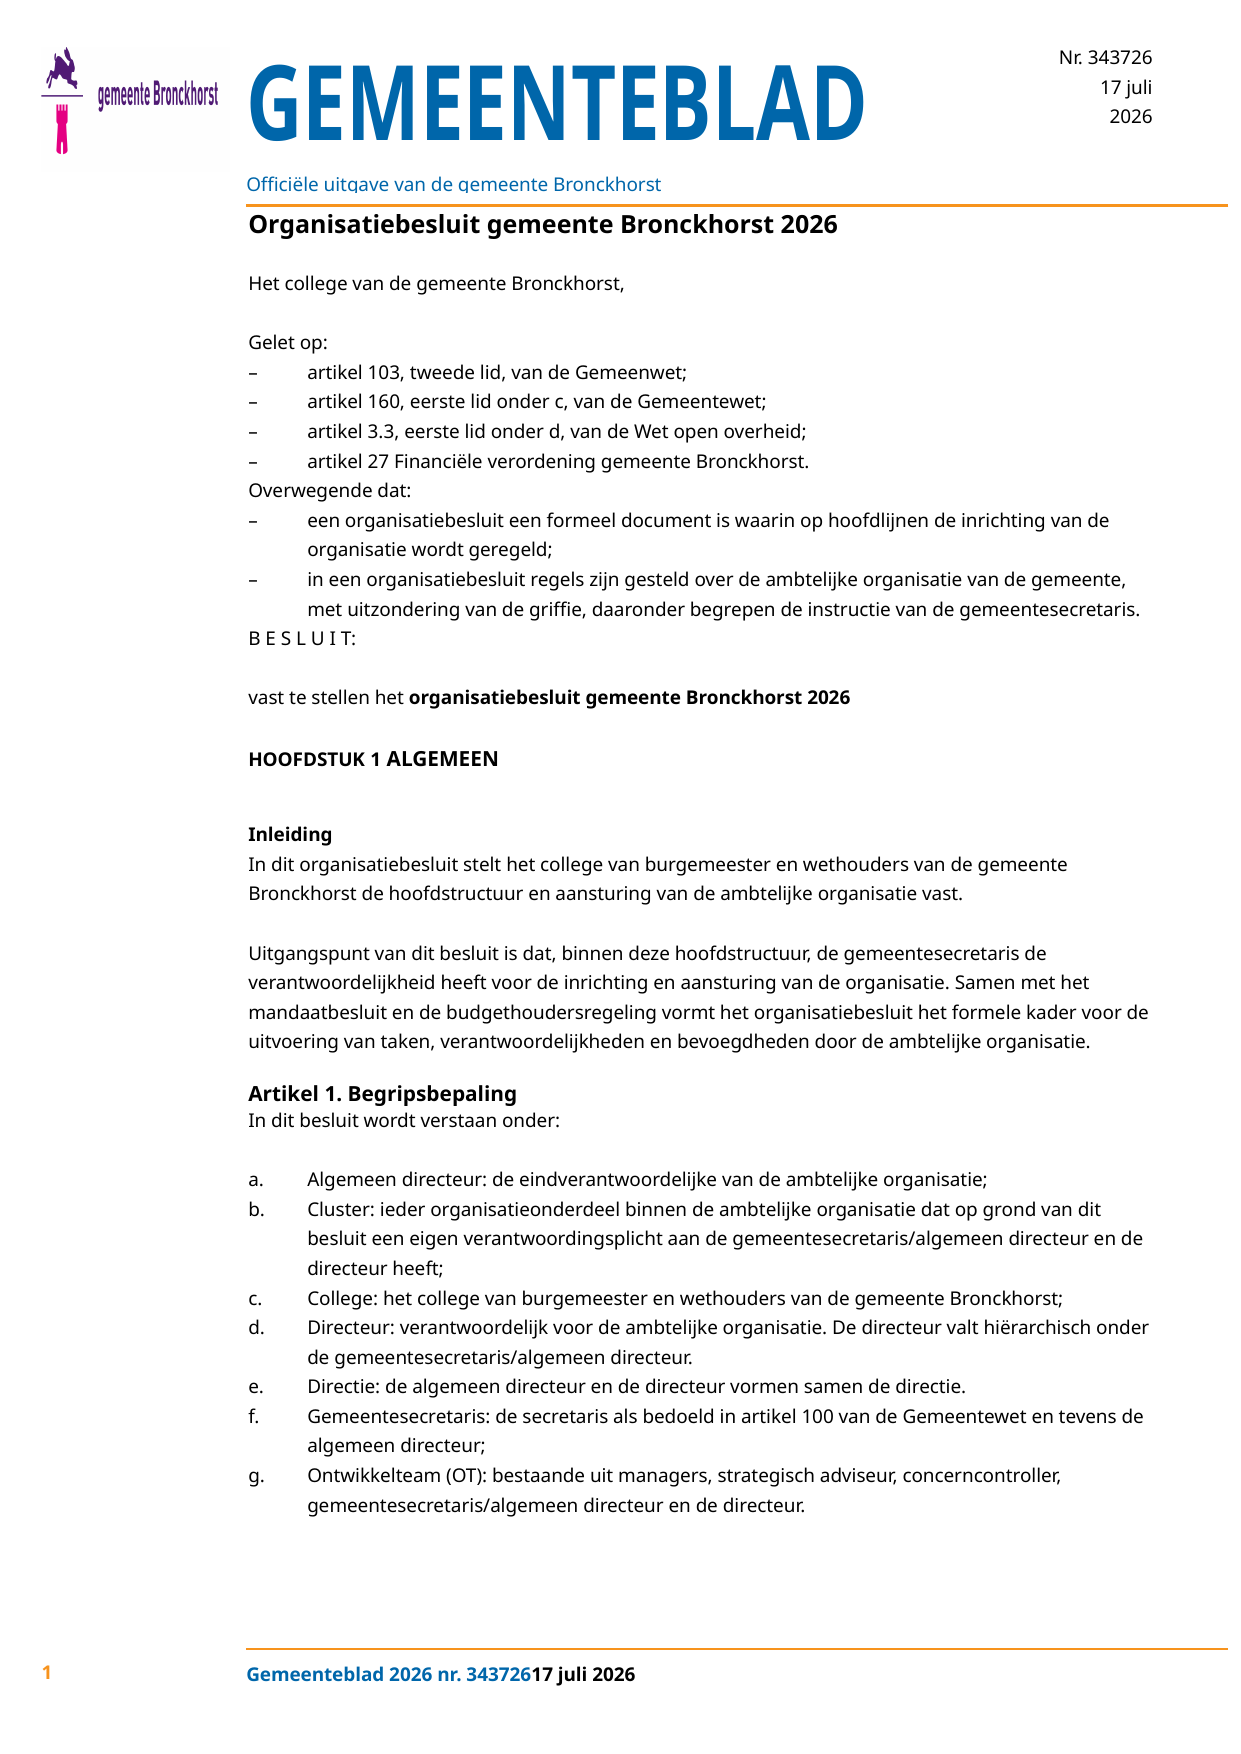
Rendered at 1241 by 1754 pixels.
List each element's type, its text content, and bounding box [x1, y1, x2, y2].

text Inleiding [248, 821, 1152, 847]
list Directie: de algemeen directeur en de directeur vormen samen de directie. [248, 1373, 1152, 1399]
list artikel 160, eerste lid onder c, van de Gemeentewet; [248, 389, 1152, 414]
list College: het college van burgemeester en wethouders van de gemeente Bronckhorst; [248, 1285, 1152, 1311]
list in een organisatiebesluit regels zijn gesteld over de ambtelijke organisatie van de gemeente, met uitzondering van de griffie, daaronder begrepen de instructie van de gemeentesecretaris. [248, 566, 1152, 621]
text B E S L U I T: [248, 625, 1152, 651]
list Directeur: verantwoordelijk voor de ambtelijke organisatie. De directeur valt hiërarchisch onder de gemeentesecretaris/algemeen directeur. [248, 1314, 1152, 1370]
text Artikel 1. Begripsbepaling [248, 1079, 1152, 1107]
text In dit besluit wordt verstaan onder: [248, 1107, 1152, 1133]
list artikel 103, tweede lid, van de Gemeenwet; [248, 359, 1152, 385]
text In dit organisatiebesluit stelt het college van burgemeester en wethouders van de gemeente Bronckhorst de hoofdstructuur en aansturing van de ambtelijke organisatie vast. [248, 851, 1152, 906]
list Cluster: ieder organisatieonderdeel binnen de ambtelijke organisatie dat op grond van dit besluit een eigen verantwoordingsplicht aan de gemeentesecretaris/algemeen directeur en de directeur heeft; [248, 1196, 1152, 1281]
text Gelet op: [248, 329, 1152, 355]
picture [41, 47, 231, 172]
list artikel 3.3, eerste lid onder d, van de Wet open overheid; [248, 418, 1152, 444]
list een organisatiebesluit een formeel document is waarin op hoofdlijnen de inrichting van de organisatie wordt geregeld; [248, 507, 1152, 562]
text Het college van de gemeente Bronckhorst, [248, 270, 1152, 296]
list Gemeentesecretaris: de secretaris als bedoeld in artikel 100 van de Gemeentewet en tevens de algemeen directeur; [248, 1403, 1152, 1458]
text vast te stellen het organisatiebesluit gemeente Bronckhorst 2026 [248, 684, 1152, 710]
list Algemeen directeur: de eindverantwoordelijke van de ambtelijke organisatie; [248, 1166, 1152, 1192]
text Uitgangspunt van dit besluit is dat, binnen deze hoofdstructuur, de gemeentesecretaris de verantwoordelijkheid heeft voor de inrichting en aansturing van de organisatie. Samen met het mandaatbesluit en de budgethoudersregeling vormt het organisatiebesluit het formele kader voor de uitvoering van taken, verantwoordelijkheden en bevoegdheden door de ambtelijke organisatie. [248, 940, 1152, 1054]
text HOOFDSTUK 1 ALGEMEEN [248, 744, 1152, 772]
text Overwegende dat: [248, 477, 1152, 503]
list artikel 27 Financiële verordening gemeente Bronckhorst. [248, 448, 1152, 473]
text Organisatiebesluit gemeente Bronckhorst 2026 [248, 207, 1152, 241]
list Ontwikkelteam (OT): bestaande uit managers, strategisch adviseur, concerncontroller, gemeentesecretaris/algemeen directeur en de directeur. [248, 1462, 1152, 1518]
